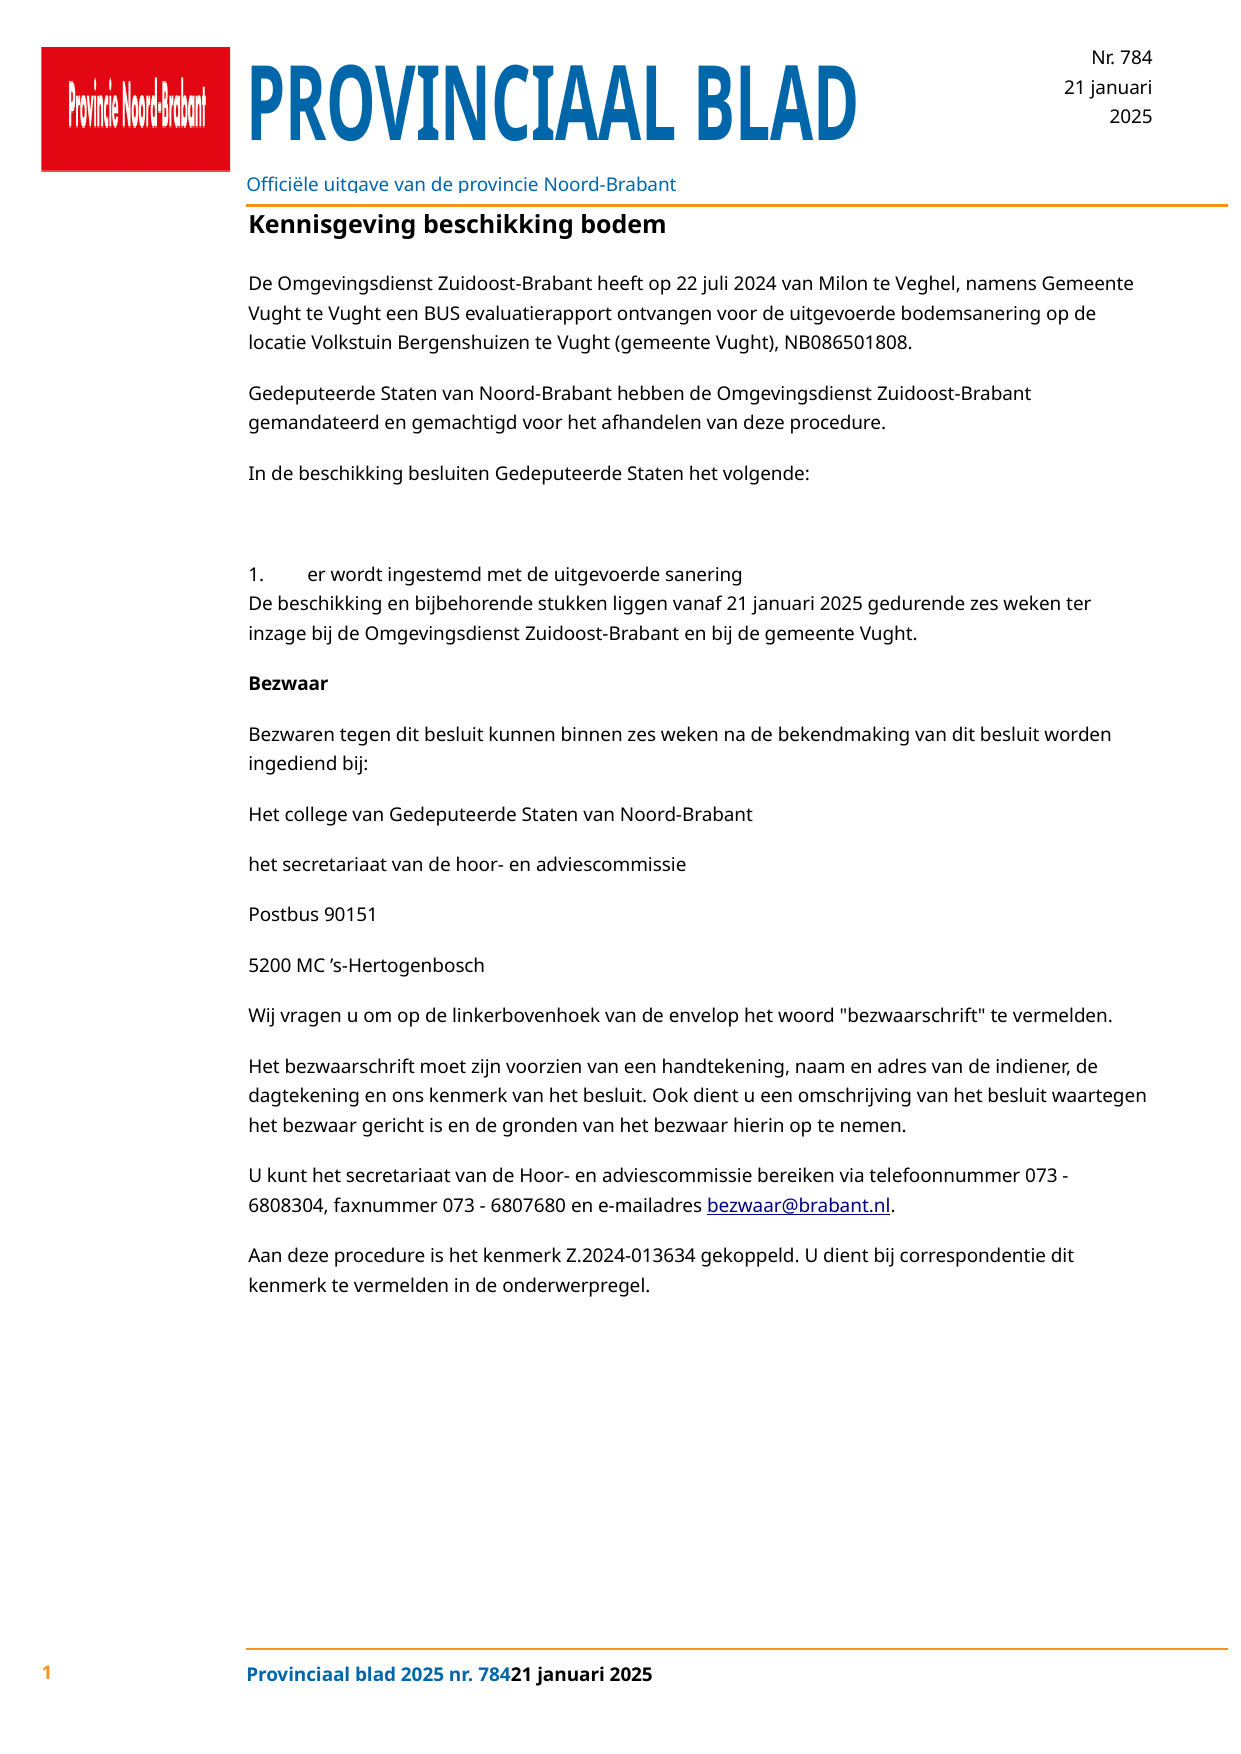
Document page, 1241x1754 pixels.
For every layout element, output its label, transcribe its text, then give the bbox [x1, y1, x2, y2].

text het secretariaat van de hoor- en adviescommissie [248, 851, 1152, 877]
text De beschikking en bijbehorende stukken liggen vanaf 21 januari 2025 gedurende zes weken ter inzage bij de Omgevingsdienst Zuidoost-Brabant en bij de gemeente Vught. [248, 590, 1152, 646]
text Bezwaar [248, 670, 1152, 696]
text Het bezwaarschrift moet zijn voorzien van een handtekening, naam en adres van de indiener, de dagtekening en ons kenmerk van het besluit. Ook dient u een omschrijving van het besluit waartegen het bezwaar gericht is en de gronden van het bezwaar hierin op te nemen. [248, 1053, 1152, 1138]
text Postbus 90151 [248, 902, 1152, 927]
text 5200 MC ’s-Hertogenbosch [248, 952, 1152, 978]
text Kennisgeving beschikking bodem [248, 207, 1152, 241]
picture [41, 47, 231, 172]
text Aan deze procedure is het kenmerk Z.2024-013634 gekoppeld. U dient bij correspondentie dit kenmerk te vermelden in de onderwerpregel. [248, 1242, 1152, 1298]
text U kunt het secretariaat van de Hoor- en adviescommissie bereiken via telefoonnummer 073 - 6808304, faxnummer 073 - 6807680 en e-mailadres bezwaar@brabant.nl. [248, 1162, 1152, 1218]
text In de beschikking besluiten Gedeputeerde Staten het volgende: [248, 460, 1152, 486]
text Gedeputeerde Staten van Noord-Brabant hebben de Omgevingsdienst Zuidoost-Brabant gemandateerd en gemachtigd voor het afhandelen van deze procedure. [248, 380, 1152, 435]
text Bezwaren tegen dit besluit kunnen binnen zes weken na de bekendmaking van dit besluit worden ingediend bij: [248, 721, 1152, 776]
text Het college van Gedeputeerde Staten van Noord-Brabant [248, 801, 1152, 826]
text Wij vragen u om op de linkerbovenhoek van de envelop het woord "bezwaarschrift" te vermelden. [248, 1002, 1152, 1028]
text De Omgevingsdienst Zuidoost-Brabant heeft op 22 juli 2024 van Milon te Veghel, namens Gemeente Vught te Vught een BUS evaluatierapport ontvangen voor de uitgevoerde bodemsanering op de locatie Volkstuin Bergenshuizen te Vught (gemeente Vught), NB086501808. [248, 270, 1152, 355]
list er wordt ingestemd met de uitgevoerde sanering [248, 561, 1152, 586]
